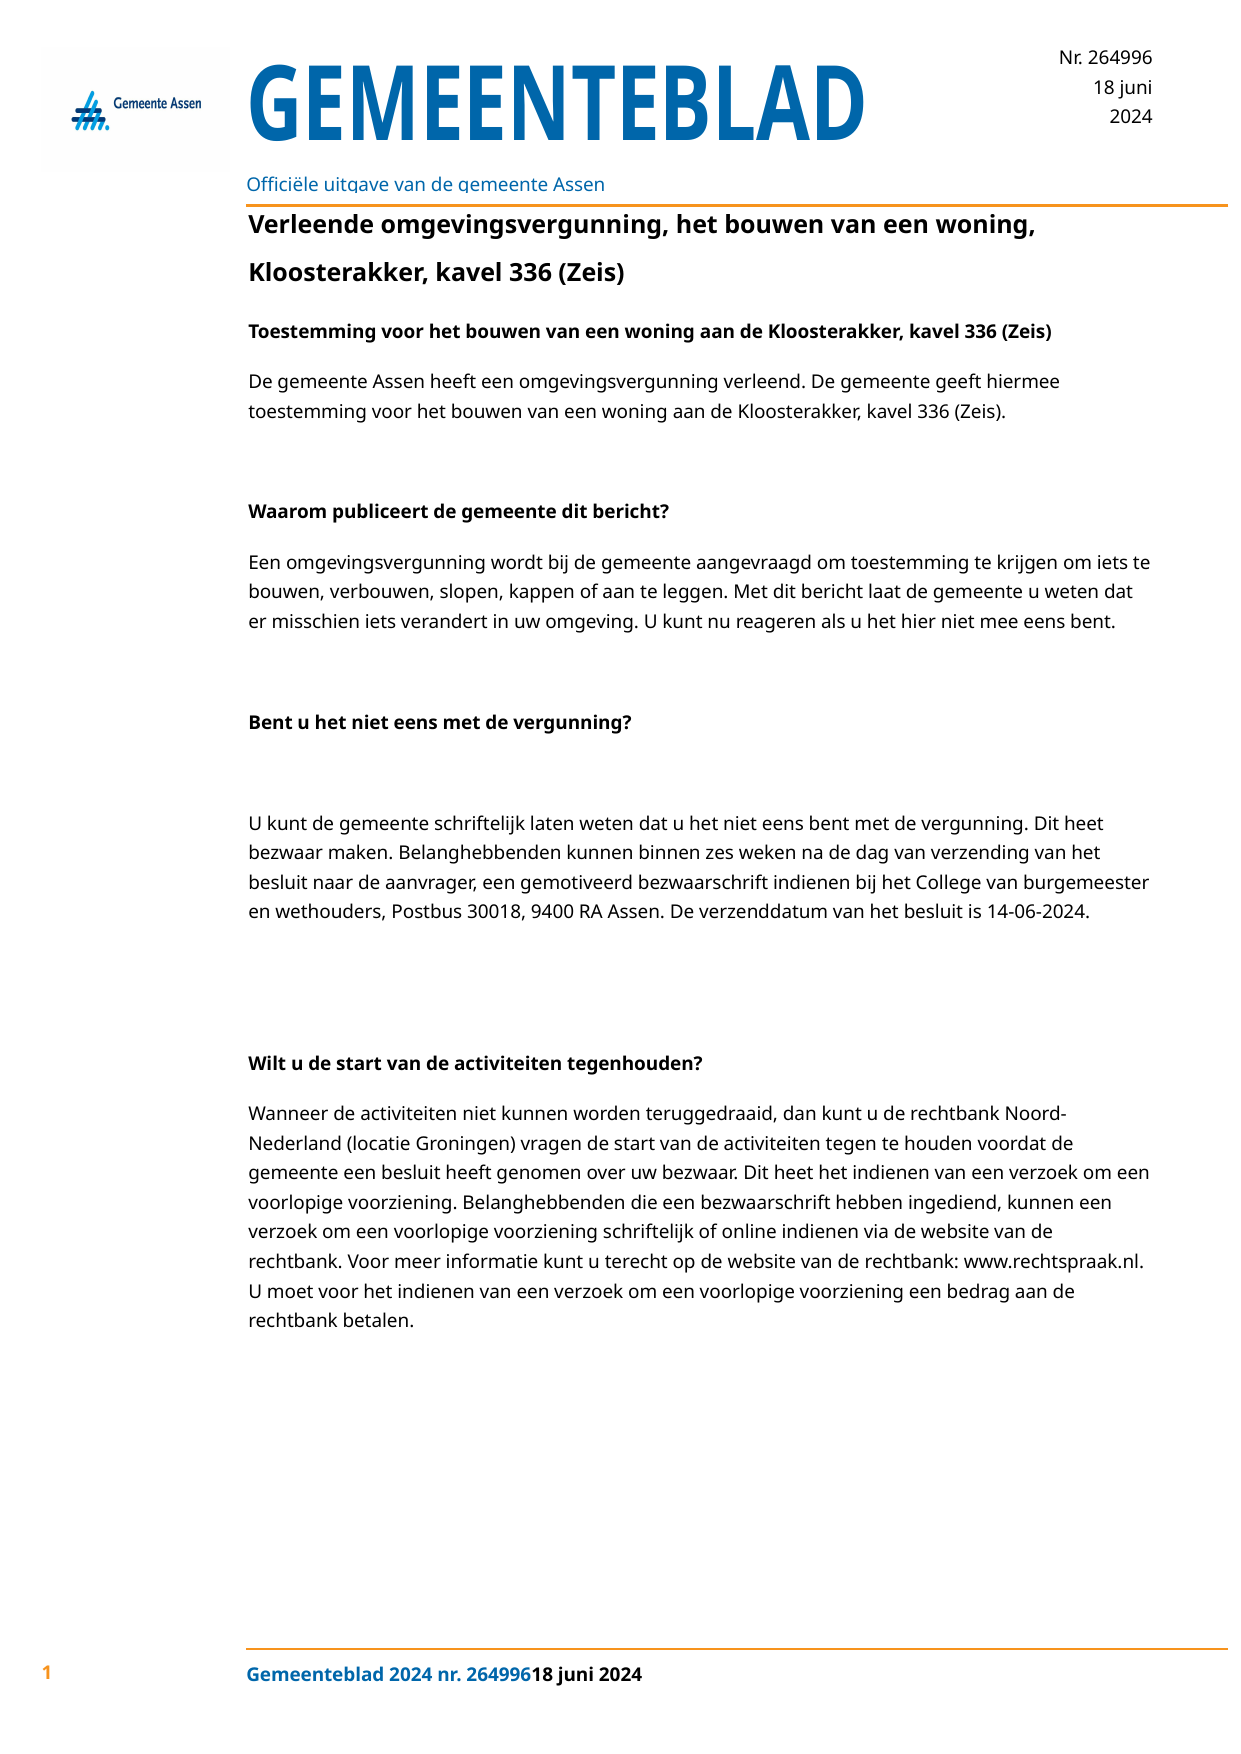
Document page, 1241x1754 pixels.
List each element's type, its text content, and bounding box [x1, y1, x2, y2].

text Bent u het niet eens met de vergunning? [248, 709, 1152, 735]
text Wilt u de start van de activiteiten tegenhouden? [248, 1050, 1152, 1076]
text De gemeente Assen heeft een omgevingsvergunning verleend. De gemeente geeft hiermee toestemming voor het bouwen van een woning aan de Kloosterakker, kavel 336 (Zeis). [248, 368, 1152, 424]
text Toestemming voor het bouwen van een woning aan de Kloosterakker, kavel 336 (Zeis) [248, 318, 1152, 344]
text Verleende omgevingsvergunning, het bouwen van een woning, Kloosterakker, kavel 336 (Zeis) [248, 207, 1152, 288]
text U kunt de gemeente schriftelijk laten weten dat u het niet eens bent met de vergunning. Dit heet bezwaar maken. Belanghebbenden kunnen binnen zes weken na de dag van verzending van het besluit naar de aanvrager, een gemotiveerd bezwaarschrift indienen bij het College van burgemeester en wethouders, Postbus 30018, 9400 RA Assen. De verzenddatum van het besluit is 14-06-2024. [248, 810, 1152, 924]
text Waarom publiceert de gemeente dit bericht? [248, 499, 1152, 524]
picture [41, 47, 231, 172]
text Wanneer de activiteiten niet kunnen worden teruggedraaid, dan kunt u de rechtbank Noord-Nederland (locatie Groningen) vragen de start van de activiteiten tegen te houden voordat de gemeente een besluit heeft genomen over uw bezwaar. Dit heet het indienen van een verzoek om een voorlopige voorziening. Belanghebbenden die een bezwaarschrift hebben ingediend, kunnen een verzoek om een voorlopige voorziening schriftelijk of online indienen via de website van de rechtbank. Voor meer informatie kunt u terecht op de website van de rechtbank: www.rechtspraak.nl. U moet voor het indienen van een verzoek om een voorlopige voorziening een bedrag aan de rechtbank betalen. [248, 1100, 1152, 1333]
text Een omgevingsvergunning wordt bij de gemeente aangevraagd om toestemming te krijgen om iets te bouwen, verbouwen, slopen, kappen of aan te leggen. Met dit bericht laat de gemeente u weten dat er misschien iets verandert in uw omgeving. U kunt nu reageren als u het hier niet mee eens bent. [248, 549, 1152, 634]
